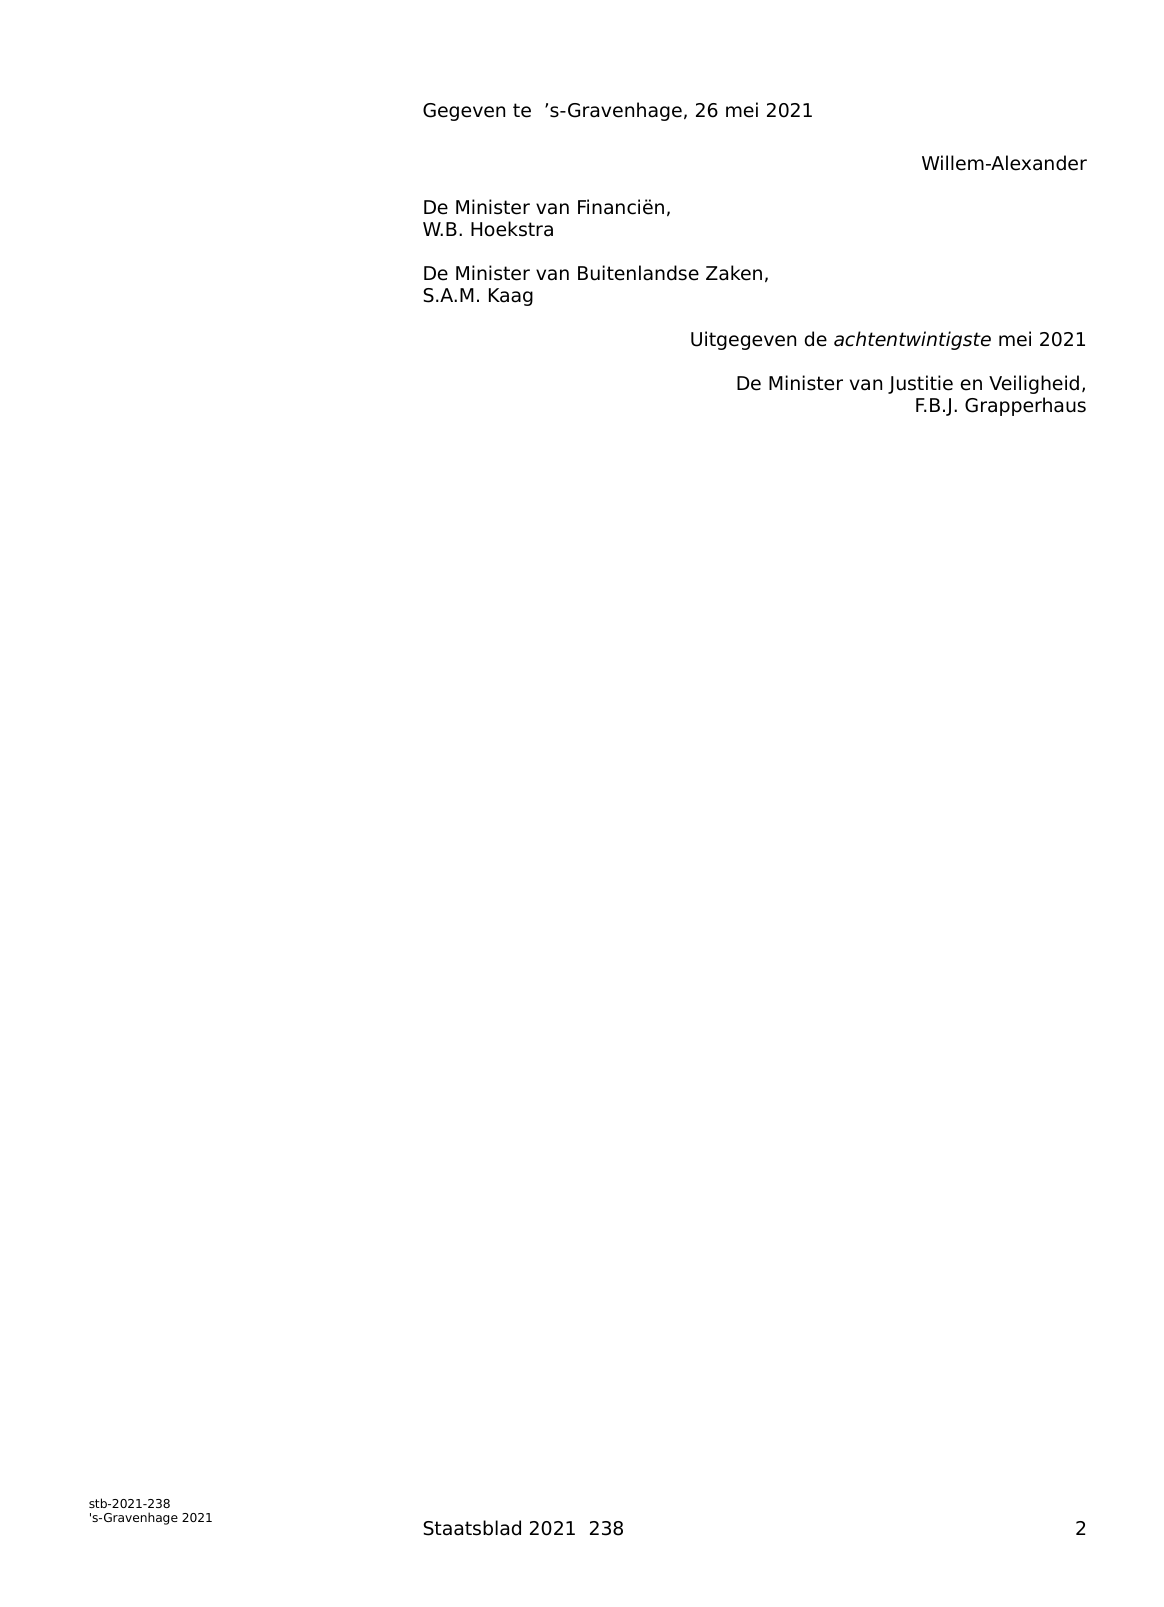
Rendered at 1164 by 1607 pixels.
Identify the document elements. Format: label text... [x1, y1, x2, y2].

text De Minister van Buitenlandse Zaken, S.A.M. Kaag [422, 263, 1087, 307]
text Willem-Alexander [422, 152, 1087, 174]
text De Minister van Financiën, W.B. Hoekstra [422, 197, 1087, 241]
text Gegeven te ’s-Gravenhage, 26 mei 2021 [422, 100, 1087, 122]
text Uitgegeven de achtentwintigste mei 2021 [422, 329, 1087, 351]
text stb-2021-238 [88, 1497, 323, 1511]
text De Minister van Justitie en Veiligheid, F.B.J. Grapperhaus [422, 373, 1087, 417]
text 's-Gravenhage 2021 [88, 1511, 323, 1525]
